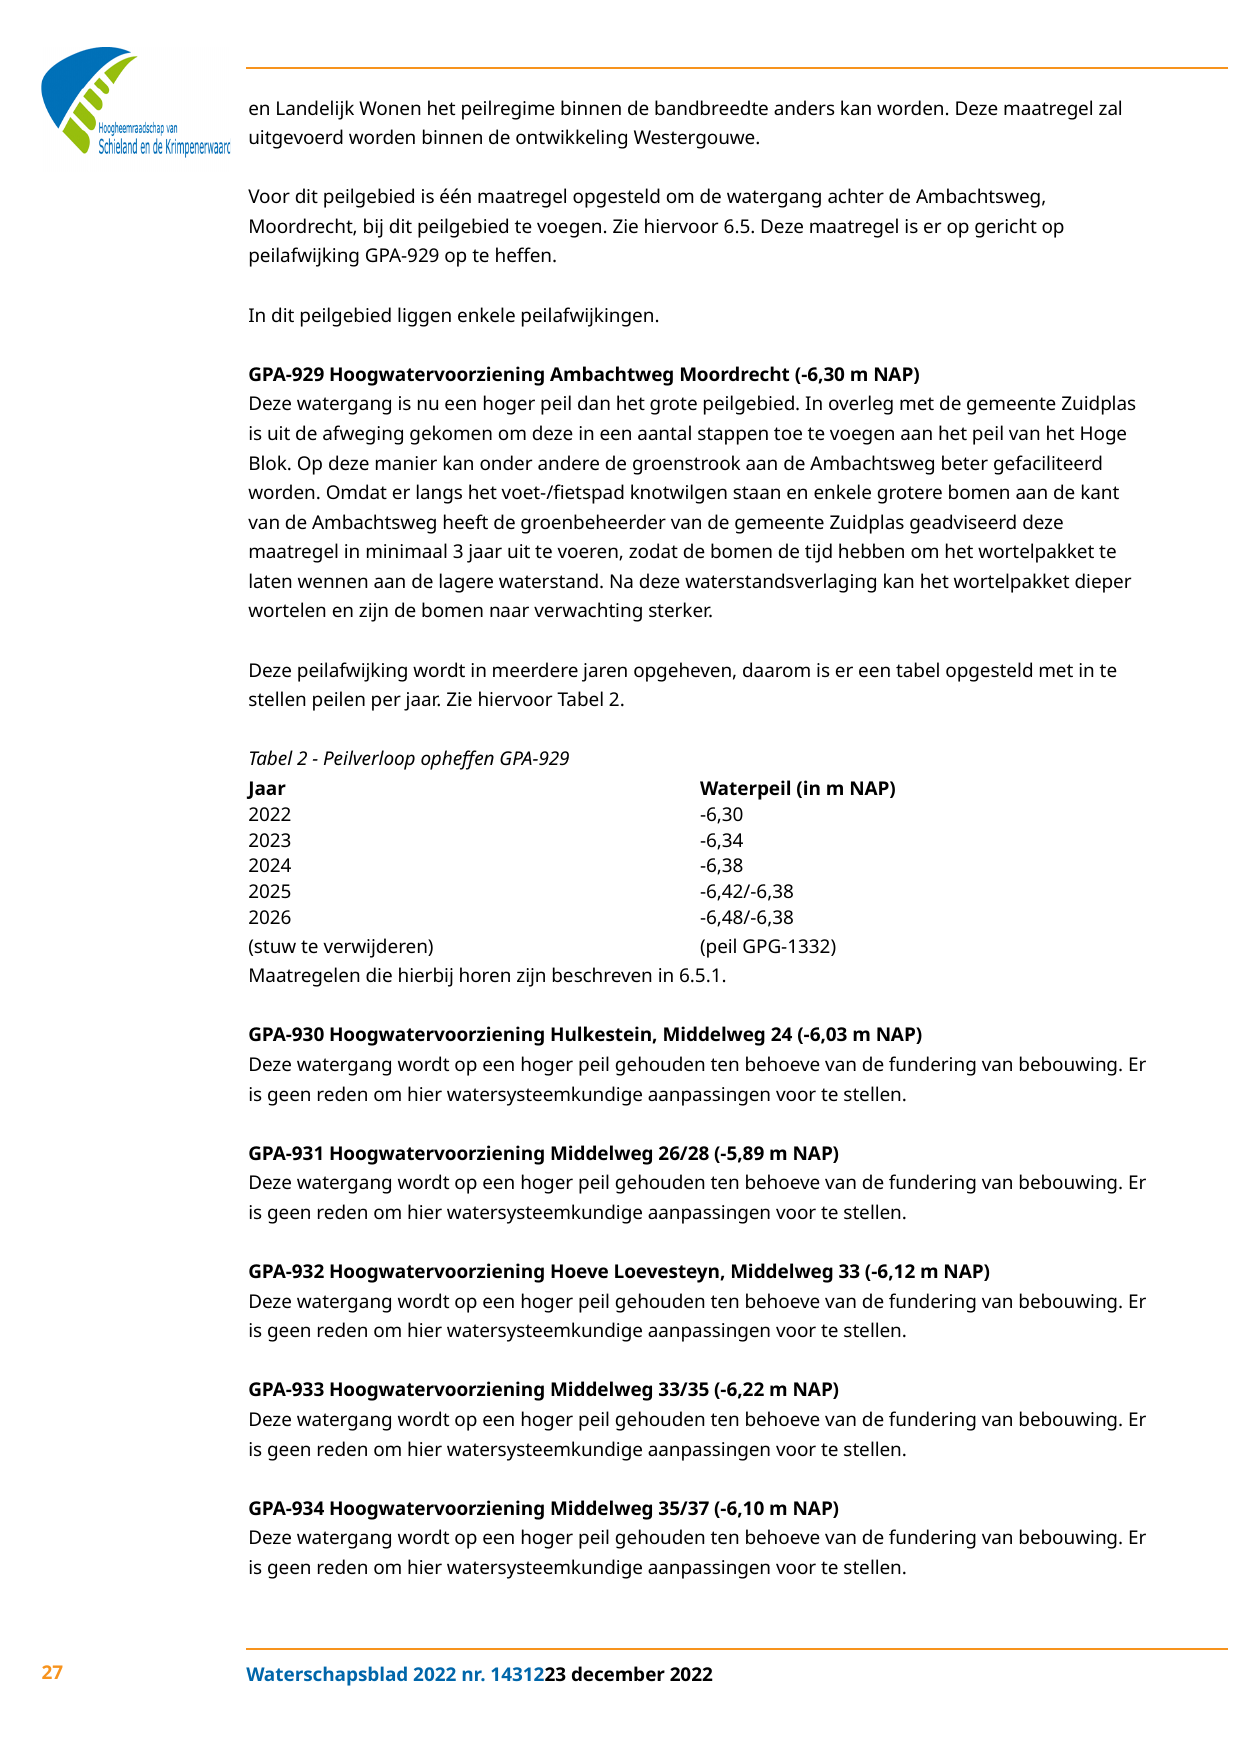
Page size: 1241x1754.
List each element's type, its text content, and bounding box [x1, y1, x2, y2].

table_cell 2023 [248, 827, 700, 852]
text Deze watergang wordt op een hoger peil gehouden ten behoeve van de fundering van bebouwing. Er is geen reden om hier watersysteemkundige aanpassingen voor te stellen. [248, 1406, 1152, 1462]
text Deze peilafwijking wordt in meerdere jaren opgeheven, daarom is er een tabel opgesteld met in te stellen peilen per jaar. Zie hiervoor Tabel 2. [248, 657, 1152, 712]
table_cell -6,48/-6,38 (peil GPG-1332) [700, 904, 1152, 959]
table_header Jaar [248, 775, 700, 801]
picture [41, 47, 231, 172]
text GPA-930 Hoogwatervoorziening Hulkestein, Middelweg 24 (-6,03 m NAP) [248, 1022, 1152, 1047]
table_cell 2024 [248, 853, 700, 878]
table_cell -6,34 [700, 827, 1152, 852]
text GPA-933 Hoogwatervoorziening Middelweg 33/35 (-6,22 m NAP) [248, 1377, 1152, 1402]
table_cell -6,42/-6,38 [700, 878, 1152, 904]
text Deze watergang wordt op een hoger peil gehouden ten behoeve van de fundering van bebouwing. Er is geen reden om hier watersysteemkundige aanpassingen voor te stellen. [248, 1288, 1152, 1343]
table_cell 2025 [248, 878, 700, 904]
text en Landelijk Wonen het peilregime binnen de bandbreedte anders kan worden. Deze maatregel zal uitgevoerd worden binnen de ontwikkeling Westergouwe. [248, 95, 1152, 150]
table_cell -6,30 [700, 801, 1152, 827]
text Tabel 2 - Peilverloop opheffen GPA-929 [248, 746, 1152, 771]
text Deze watergang wordt op een hoger peil gehouden ten behoeve van de fundering van bebouwing. Er is geen reden om hier watersysteemkundige aanpassingen voor te stellen. [248, 1051, 1152, 1107]
text Deze watergang is nu een hoger peil dan het grote peilgebied. In overleg met de gemeente Zuidplas is uit de afweging gekomen om deze in een aantal stappen toe te voegen aan het peil van het Hoge Blok. Op deze manier kan onder andere de groenstrook aan de Ambachtsweg beter gefaciliteerd worden. Omdat er langs het voet-/fietspad knotwilgen staan en enkele grotere bomen aan de kant van de Ambachtsweg heeft de groenbeheerder van de gemeente Zuidplas geadviseerd deze maatregel in minimaal 3 jaar uit te voeren, zodat de bomen de tijd hebben om het wortelpakket te laten wennen aan de lagere waterstand. Na deze waterstandsverlaging kan het wortelpakket dieper wortelen en zijn de bomen naar verwachting sterker. [248, 391, 1152, 623]
table_cell 2026 (stuw te verwijderen) [248, 904, 700, 959]
text Voor dit peilgebied is één maatregel opgesteld om de watergang achter de Ambachtsweg, Moordrecht, bij dit peilgebied te voegen. Zie hiervoor 6.5. Deze maatregel is er op gericht op peilafwijking GPA-929 op te heffen. [248, 183, 1152, 268]
text GPA-929 Hoogwatervoorziening Ambachtweg Moordrecht (-6,30 m NAP) [248, 361, 1152, 387]
text Deze watergang wordt op een hoger peil gehouden ten behoeve van de fundering van bebouwing. Er is geen reden om hier watersysteemkundige aanpassingen voor te stellen. [248, 1524, 1152, 1580]
text GPA-934 Hoogwatervoorziening Middelweg 35/37 (-6,10 m NAP) [248, 1495, 1152, 1521]
text In dit peilgebied liggen enkele peilafwijkingen. [248, 302, 1152, 328]
table_cell -6,38 [700, 853, 1152, 878]
table_header Waterpeil (in m NAP) [700, 775, 1152, 801]
table_cell 2022 [248, 801, 700, 827]
text GPA-932 Hoogwatervoorziening Hoeve Loevesteyn, Middelweg 33 (-6,12 m NAP) [248, 1258, 1152, 1284]
text Maatregelen die hierbij horen zijn beschreven in 6.5.1. [248, 962, 1152, 988]
text Deze watergang wordt op een hoger peil gehouden ten behoeve van de fundering van bebouwing. Er is geen reden om hier watersysteemkundige aanpassingen voor te stellen. [248, 1169, 1152, 1225]
text GPA-931 Hoogwatervoorziening Middelweg 26/28 (-5,89 m NAP) [248, 1140, 1152, 1166]
